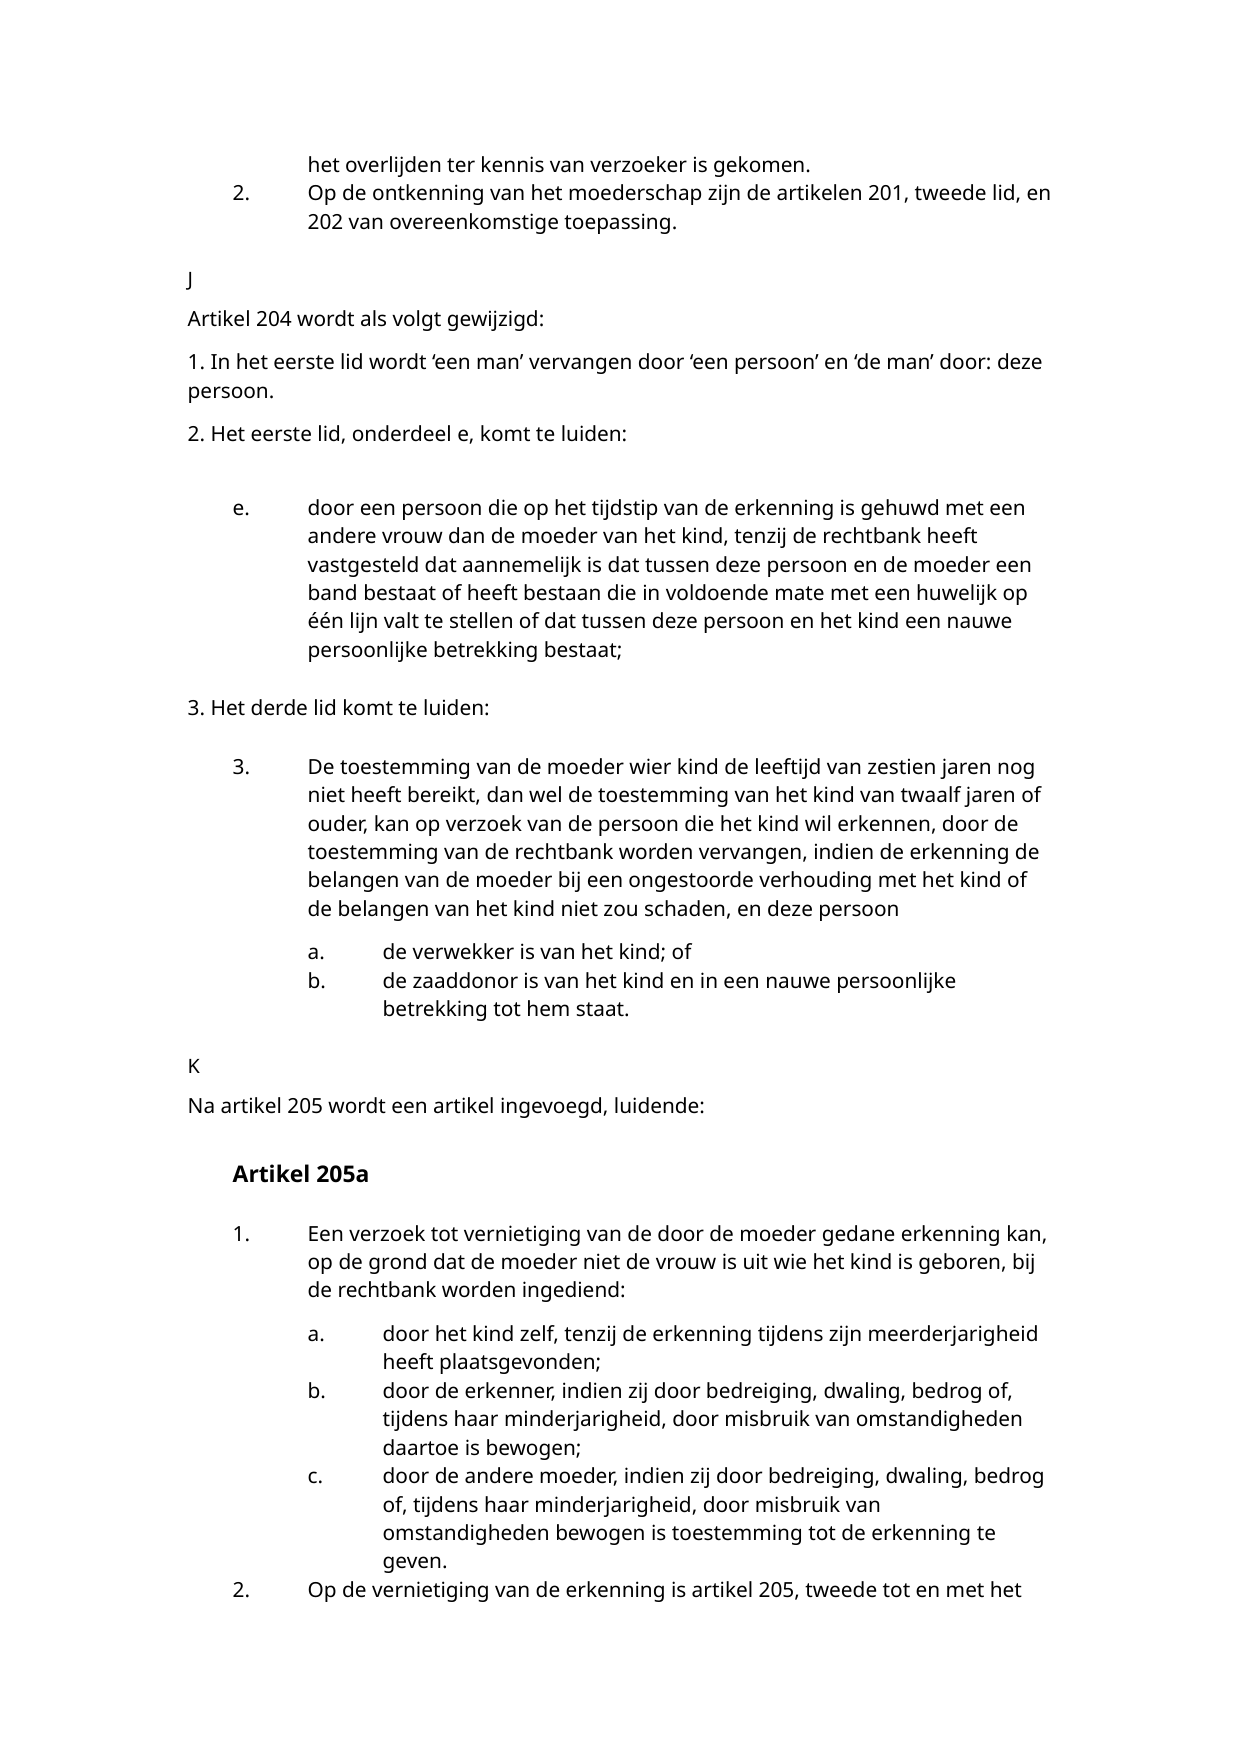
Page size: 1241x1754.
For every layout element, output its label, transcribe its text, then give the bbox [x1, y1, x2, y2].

list door het kind zelf, tenzij de erkenning tijdens zijn meerderjarigheid heeft plaatsgevonden; [307, 1319, 1053, 1376]
text Artikel 204 wordt als volgt gewijzigd: [187, 304, 1053, 332]
list Op de vernietiging van de erkenning is artikel 205, tweede tot en met het [232, 1575, 1053, 1603]
list het overlijden ter kennis van verzoeker is gekomen. [232, 150, 1053, 178]
text Na artikel 205 wordt een artikel ingevoegd, luidende: [187, 1092, 1053, 1120]
list de zaaddonor is van het kind en in een nauwe persoonlijke betrekking tot hem staat. [307, 966, 1053, 1023]
list door een persoon die op het tijdstip van de erkenning is gehuwd met een andere vrouw dan de moeder van het kind, tenzij de rechtbank heeft vastgesteld dat aannemelijk is dat tussen deze persoon en de moeder een band bestaat of heeft bestaan die in voldoende mate met een huwelijk op één lijn valt te stellen of dat tussen deze persoon en het kind een nauwe persoonlijke betrekking bestaat; [232, 493, 1053, 663]
text 1. In het eerste lid wordt ‘een man’ vervangen door ‘een persoon’ en ‘de man’ door: deze persoon. [187, 347, 1053, 404]
list de verwekker is van het kind; of [307, 937, 1053, 966]
list De toestemming van de moeder wier kind de leeftijd van zestien jaren nog niet heeft bereikt, dan wel de toestemming van het kind van twaalf jaren of ouder, kan op verzoek van de persoon die het kind wil erkennen, door de toestemming van de rechtbank worden vervangen, indien de erkenning de belangen van de moeder bij een ongestoorde verhouding met het kind of de belangen van het kind niet zou schaden, en deze persoon [232, 752, 1053, 922]
list Op de ontkenning van het moederschap zijn de artikelen 201, tweede lid, en 202 van overeenkomstige toepassing. [232, 178, 1053, 235]
text J [187, 265, 1053, 292]
text 3. Het derde lid komt te luiden: [187, 693, 1053, 722]
list door de andere moeder, indien zij door bedreiging, dwaling, bedrog of, tijdens haar minderjarigheid, door misbruik van omstandigheden bewogen is toestemming tot de erkenning te geven. [307, 1461, 1053, 1575]
subtitle Artikel 205a [232, 1157, 1053, 1189]
text K [187, 1053, 1053, 1080]
list Een verzoek tot vernietiging van de door de moeder gedane erkenning kan, op de grond dat de moeder niet de vrouw is uit wie het kind is geboren, bij de rechtbank worden ingediend: [232, 1219, 1053, 1304]
text 2. Het eerste lid, onderdeel e, komt te luiden: [187, 419, 1053, 448]
list door de erkenner, indien zij door bedreiging, dwaling, bedrog of, tijdens haar minderjarigheid, door misbruik van omstandigheden daartoe is bewogen; [307, 1376, 1053, 1461]
